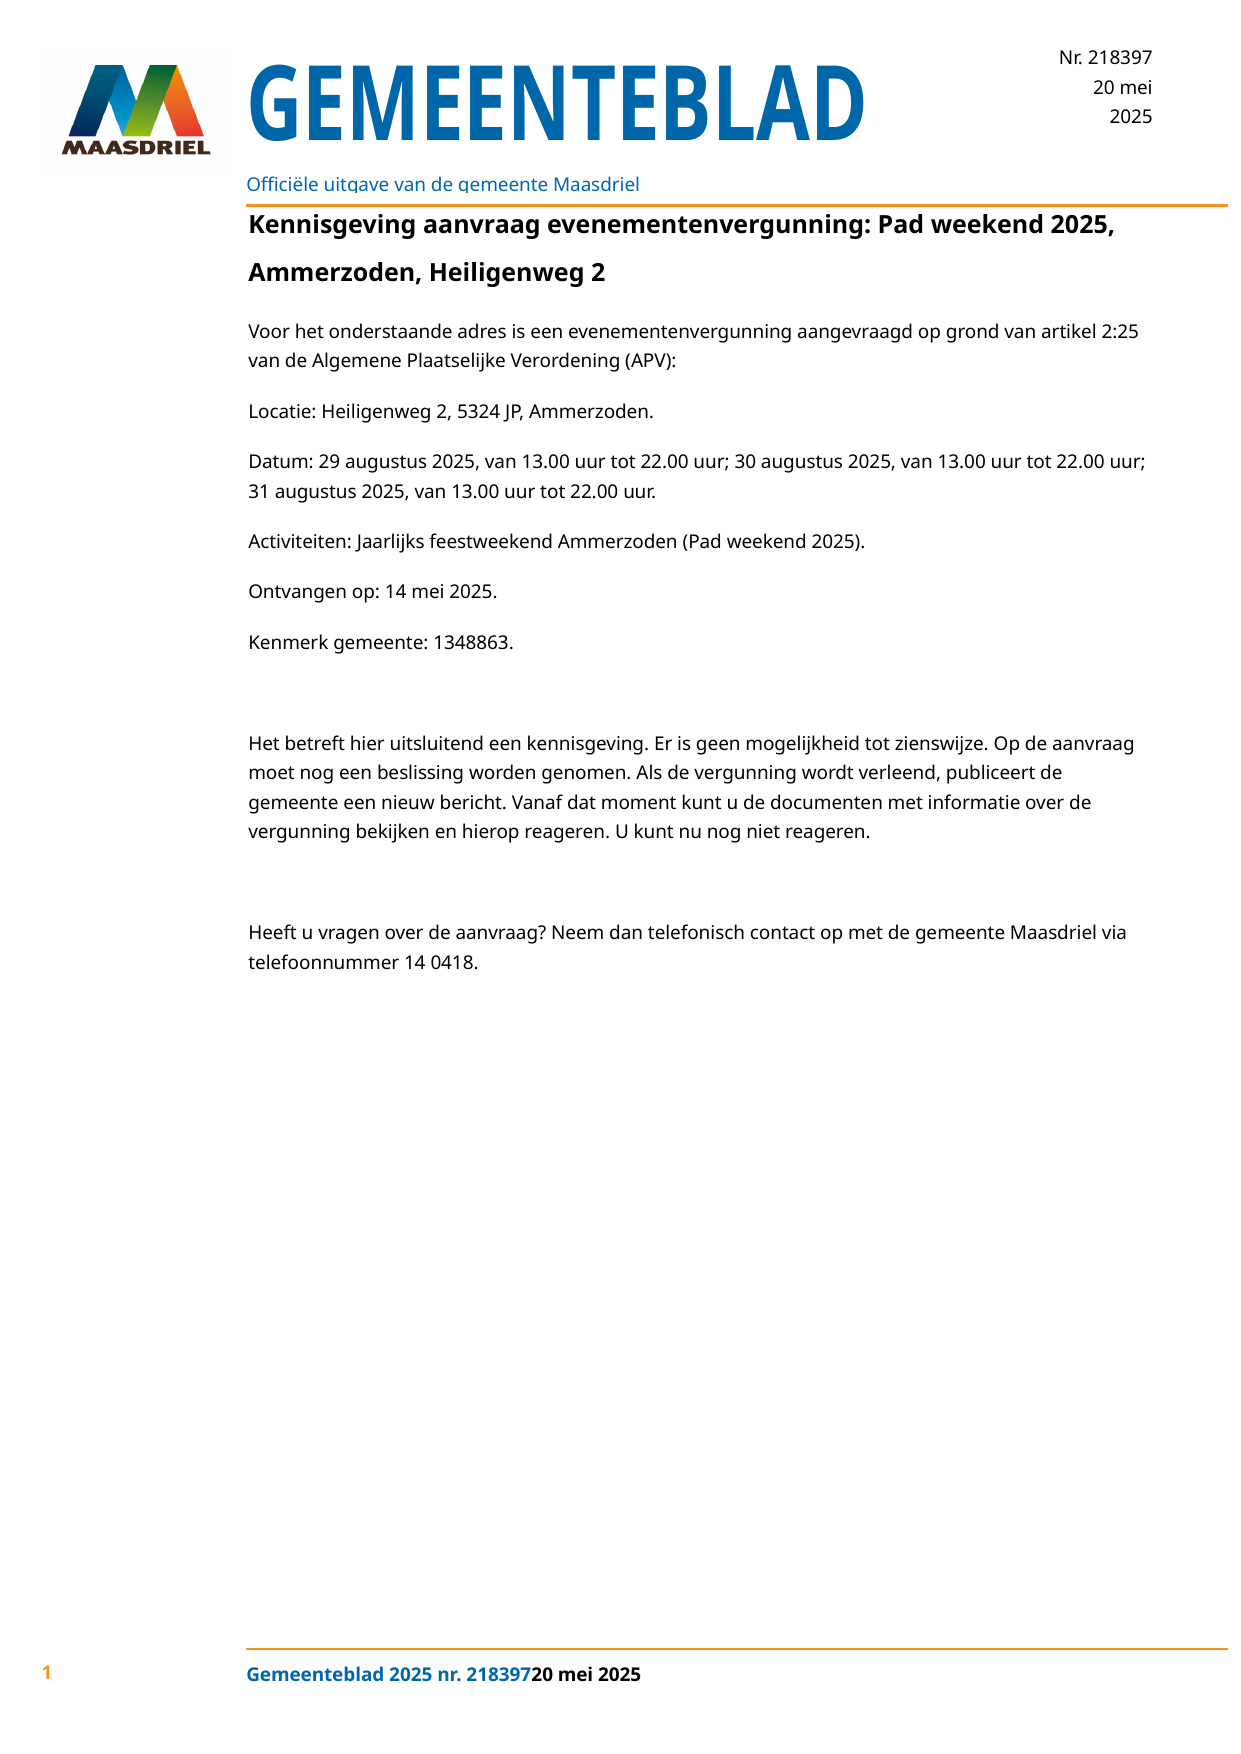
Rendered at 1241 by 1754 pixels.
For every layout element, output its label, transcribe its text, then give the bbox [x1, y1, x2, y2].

text Voor het onderstaande adres is een evenementenvergunning aangevraagd op grond van artikel 2:25 van de Algemene Plaatselijke Verordening (APV): [248, 318, 1152, 373]
text Ontvangen op: 14 mei 2025. [248, 579, 1152, 604]
text Het betreft hier uitsluitend een kennisgeving. Er is geen mogelijkheid tot zienswijze. Op de aanvraag moet nog een beslissing worden genomen. Als de vergunning wordt verleend, publiceert de gemeente een nieuw bericht. Vanaf dat moment kunt u de documenten met informatie over de vergunning bekijken en hierop reageren. U kunt nu nog niet reageren. [248, 730, 1152, 844]
text Locatie: Heiligenweg 2, 5324 JP, Ammerzoden. [248, 398, 1152, 424]
text Datum: 29 augustus 2025, van 13.00 uur tot 22.00 uur; 30 augustus 2025, van 13.00 uur tot 22.00 uur; 31 augustus 2025, van 13.00 uur tot 22.00 uur. [248, 448, 1152, 504]
text Kennisgeving aanvraag evenementenvergunning: Pad weekend 2025, Ammerzoden, Heiligenweg 2 [248, 207, 1152, 288]
text Activiteiten: Jaarlijks feestweekend Ammerzoden (Pad weekend 2025). [248, 528, 1152, 554]
text Heeft u vragen over de aanvraag? Neem dan telefonisch contact op met de gemeente Maasdriel via telefoonnummer 14 0418. [248, 919, 1152, 975]
text Kenmerk gemeente: 1348863. [248, 629, 1152, 655]
picture [41, 47, 231, 172]
